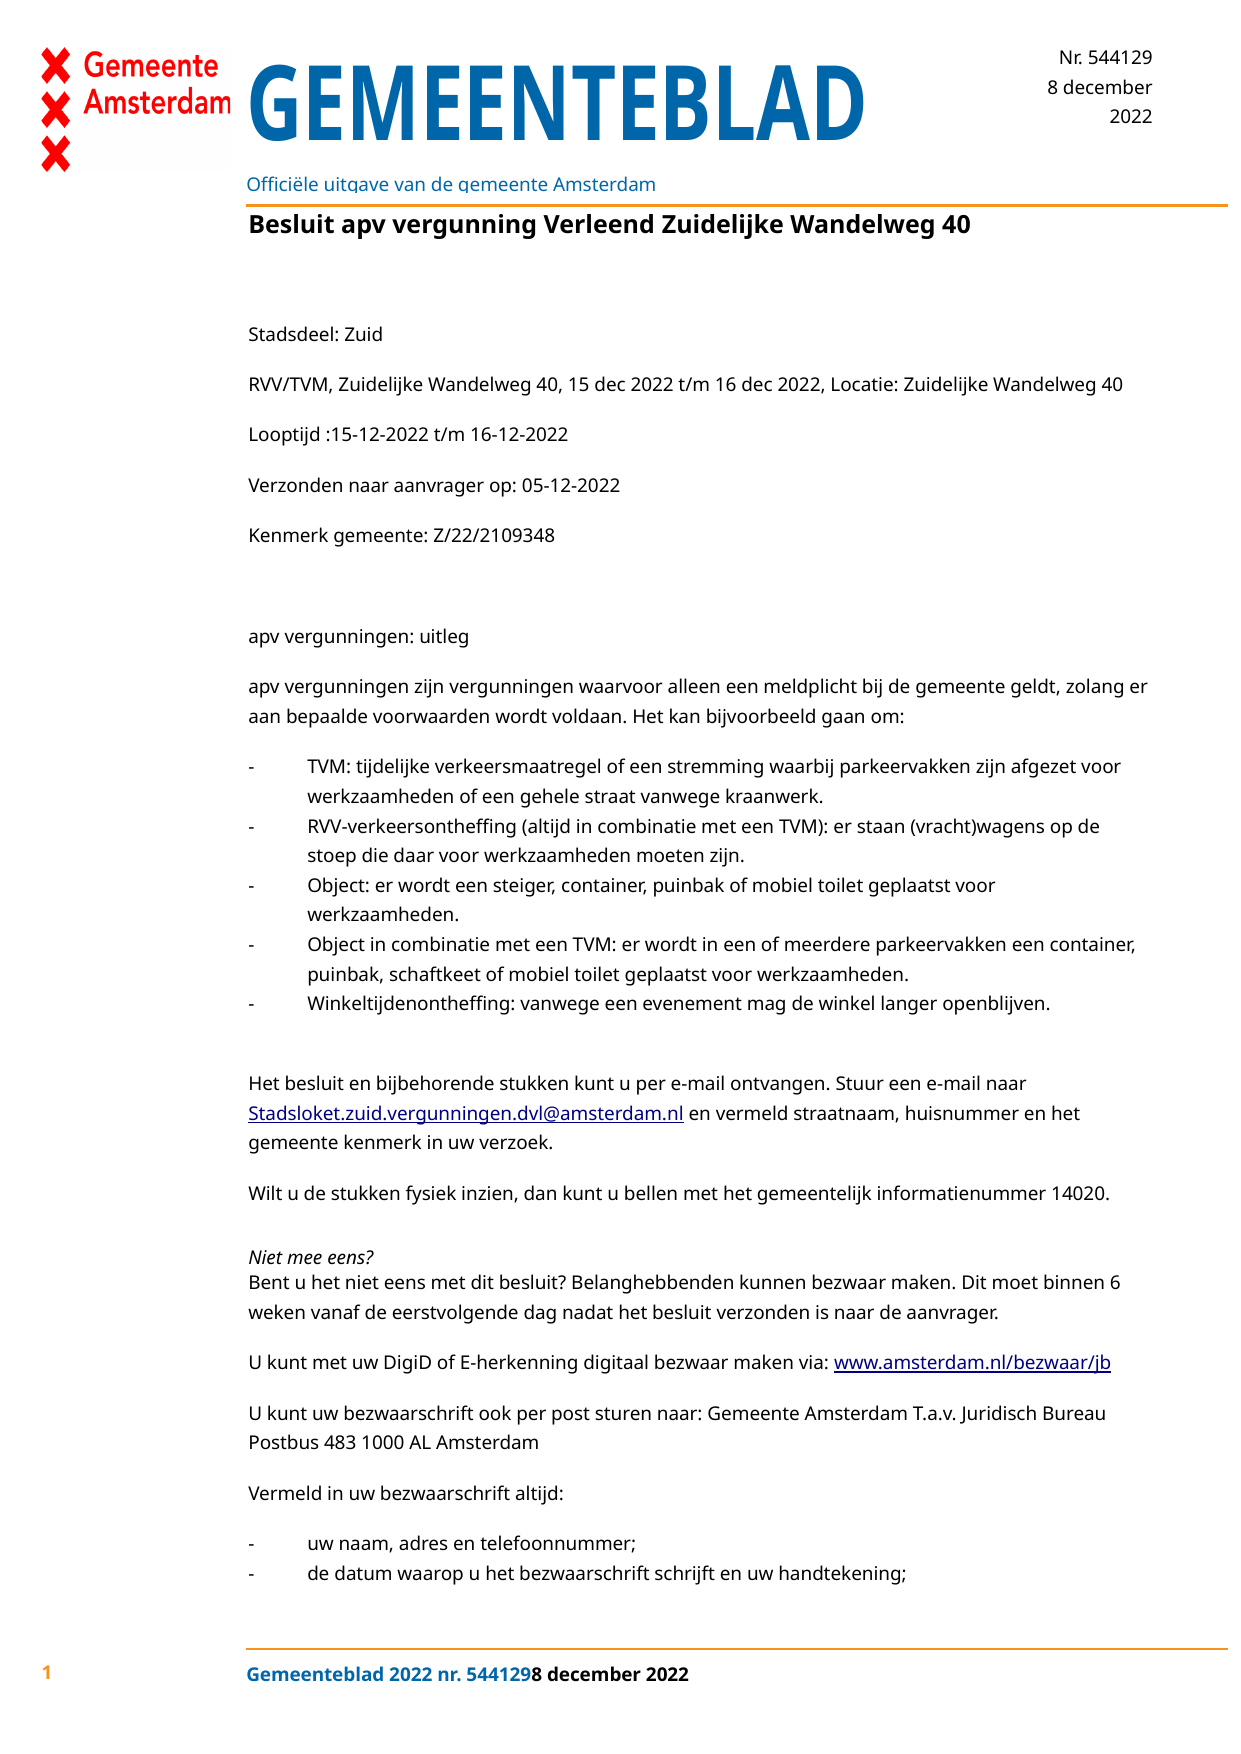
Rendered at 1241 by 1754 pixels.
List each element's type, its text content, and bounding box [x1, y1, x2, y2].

list uw naam, adres en telefoonnummer; [248, 1530, 1152, 1556]
list de datum waarop u het bezwaarschrift schrijft en uw handtekening; [248, 1560, 1152, 1586]
text Looptijd :15-12-2022 t/m 16-12-2022 [248, 422, 1152, 447]
list Object: er wordt een steiger, container, puinbak of mobiel toilet geplaatst voor werkzaamheden. [248, 872, 1152, 927]
text Niet mee eens? [248, 1244, 1152, 1269]
text Verzonden naar aanvrager op: 05-12-2022 [248, 472, 1152, 498]
picture [41, 47, 231, 172]
list RVV-verkeersontheffing (altijd in combinatie met een TVM): er staan (vracht)wagens op de stoep die daar voor werkzaamheden moeten zijn. [248, 813, 1152, 868]
text Kenmerk gemeente: Z/22/2109348 [248, 522, 1152, 548]
text U kunt uw bezwaarschrift ook per post sturen naar: Gemeente Amsterdam T.a.v. Juridisch Bureau Postbus 483 1000 AL Amsterdam [248, 1400, 1152, 1455]
text RVV/TVM, Zuidelijke Wandelweg 40, 15 dec 2022 t/m 16 dec 2022, Locatie: Zuidelijke Wandelweg 40 [248, 371, 1152, 397]
text Wilt u de stukken fysiek inzien, dan kunt u bellen met het gemeentelijk informatienummer 14020. [248, 1180, 1152, 1206]
text Bent u het niet eens met dit besluit? Belanghebbenden kunnen bezwaar maken. Dit moet binnen 6 weken vanaf de eerstvolgende dag nadat het besluit verzonden is naar de aanvrager. [248, 1269, 1152, 1325]
text Besluit apv vergunning Verleend Zuidelijke Wandelweg 40 [248, 207, 1152, 241]
text Stadsdeel: Zuid [248, 321, 1152, 346]
list TVM: tijdelijke verkeersmaatregel of een stremming waarbij parkeervakken zijn afgezet voor werkzaamheden of een gehele straat vanwege kraanwerk. [248, 754, 1152, 809]
text apv vergunningen zijn vergunningen waarvoor alleen een meldplicht bij de gemeente geldt, zolang er aan bepaalde voorwaarden wordt voldaan. Het kan bijvoorbeeld gaan om: [248, 674, 1152, 729]
list Object in combinatie met een TVM: er wordt in een of meerdere parkeervakken een container, puinbak, schaftkeet of mobiel toilet geplaatst voor werkzaamheden. [248, 931, 1152, 986]
text U kunt met uw DigiD of E-herkenning digitaal bezwaar maken via: www.amsterdam.nl/bezwaar/jb [248, 1349, 1152, 1375]
text Vermeld in uw bezwaarschrift altijd: [248, 1480, 1152, 1506]
text Het besluit en bijbehorende stukken kunt u per e-mail ontvangen. Stuur een e-mail naar Stadsloket.zuid.vergunningen.dvl@amsterdam.nl en vermeld straatnaam, huisnummer en het gemeente kenmerk in uw verzoek. [248, 1070, 1152, 1155]
list Winkeltijdenontheffing: vanwege een evenement mag de winkel langer openblijven. [248, 990, 1152, 1016]
text apv vergunningen: uitleg [248, 623, 1152, 649]
